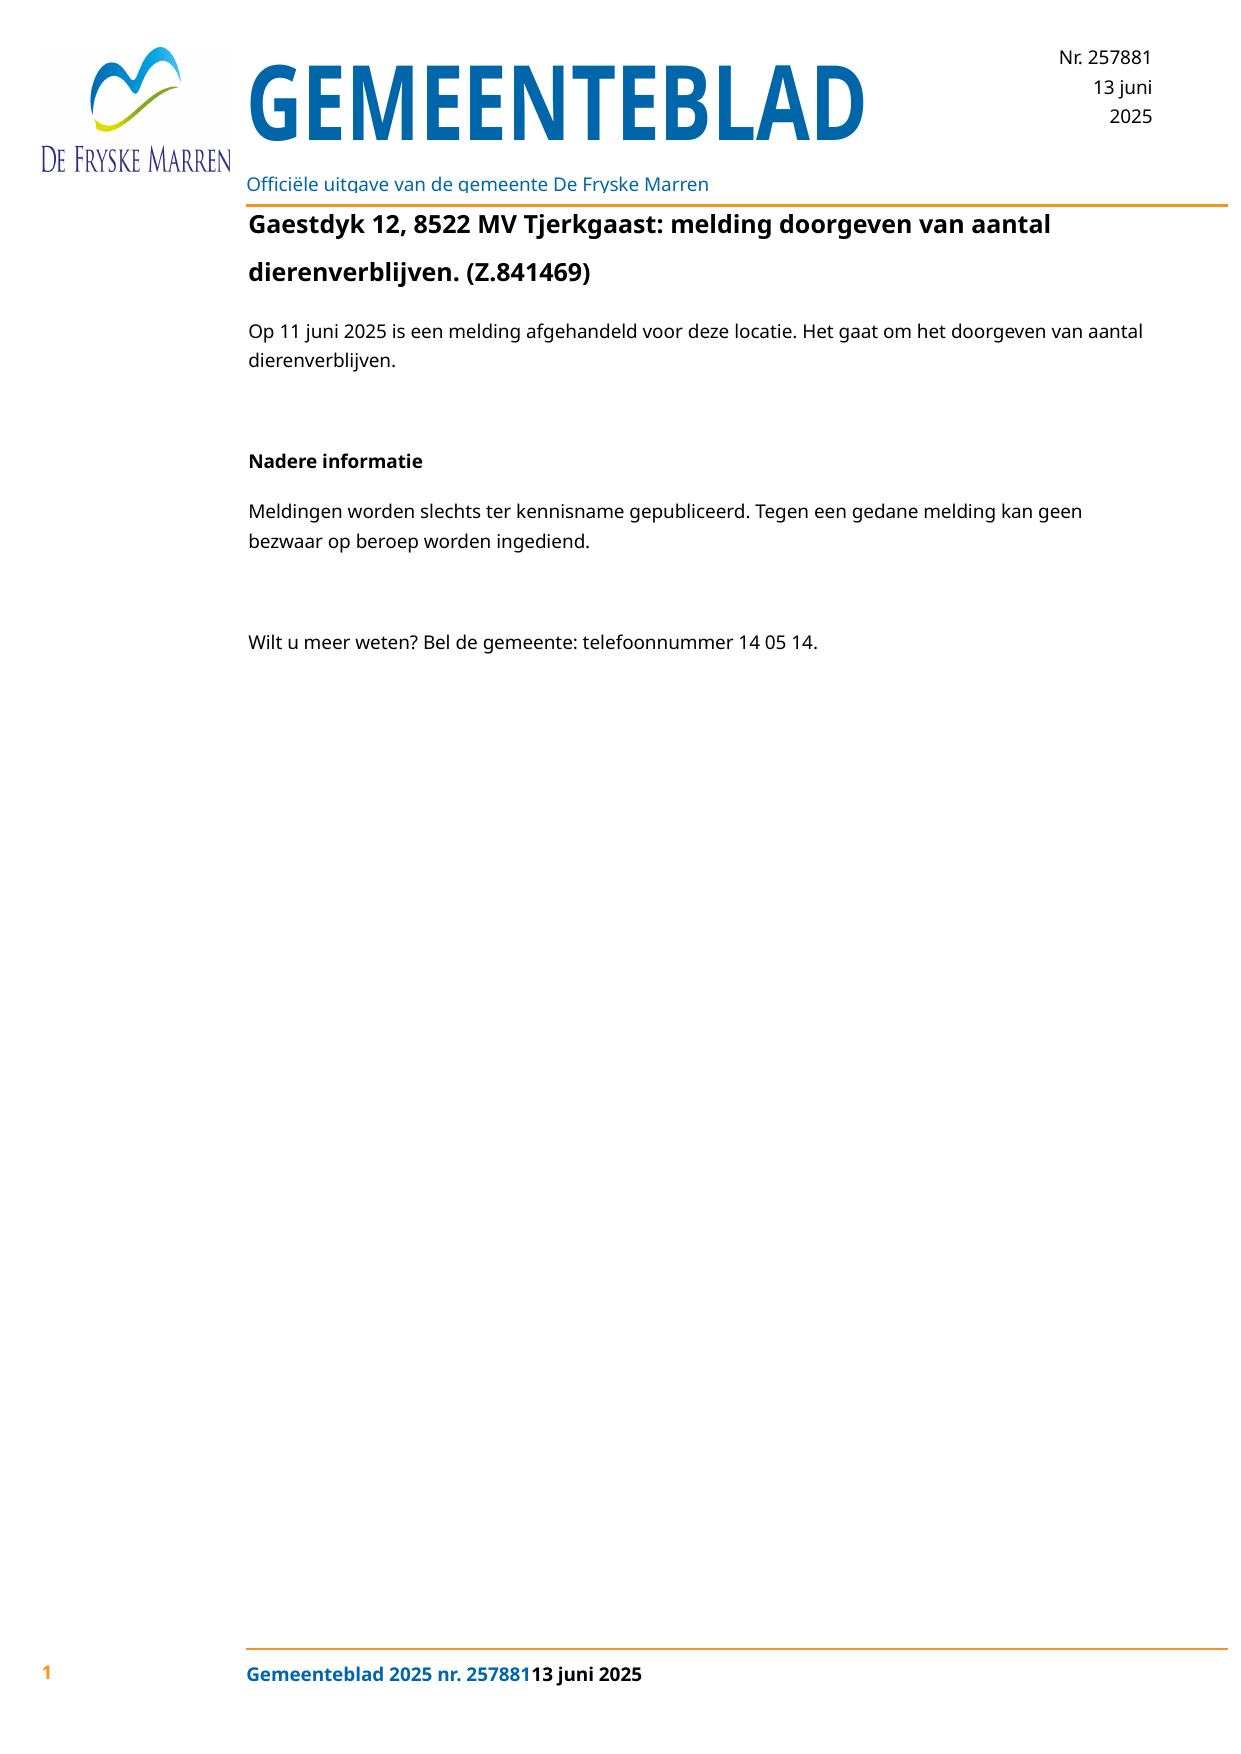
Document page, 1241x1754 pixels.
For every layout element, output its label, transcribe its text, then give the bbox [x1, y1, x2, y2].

picture [41, 47, 231, 172]
text Nadere informatie [248, 448, 1152, 474]
text Gaestdyk 12, 8522 MV Tjerkgaast: melding doorgeven van aantal dierenverblijven. (Z.841469) [248, 207, 1152, 288]
text Op 11 juni 2025 is een melding afgehandeld voor deze locatie. Het gaat om het doorgeven van aantal dierenverblijven. [248, 318, 1152, 373]
text Wilt u meer weten? Bel de gemeente: telefoonnummer 14 05 14. [248, 629, 1152, 655]
text Meldingen worden slechts ter kennisname gepubliceerd. Tegen een gedane melding kan geen bezwaar op beroep worden ingediend. [248, 499, 1152, 554]
